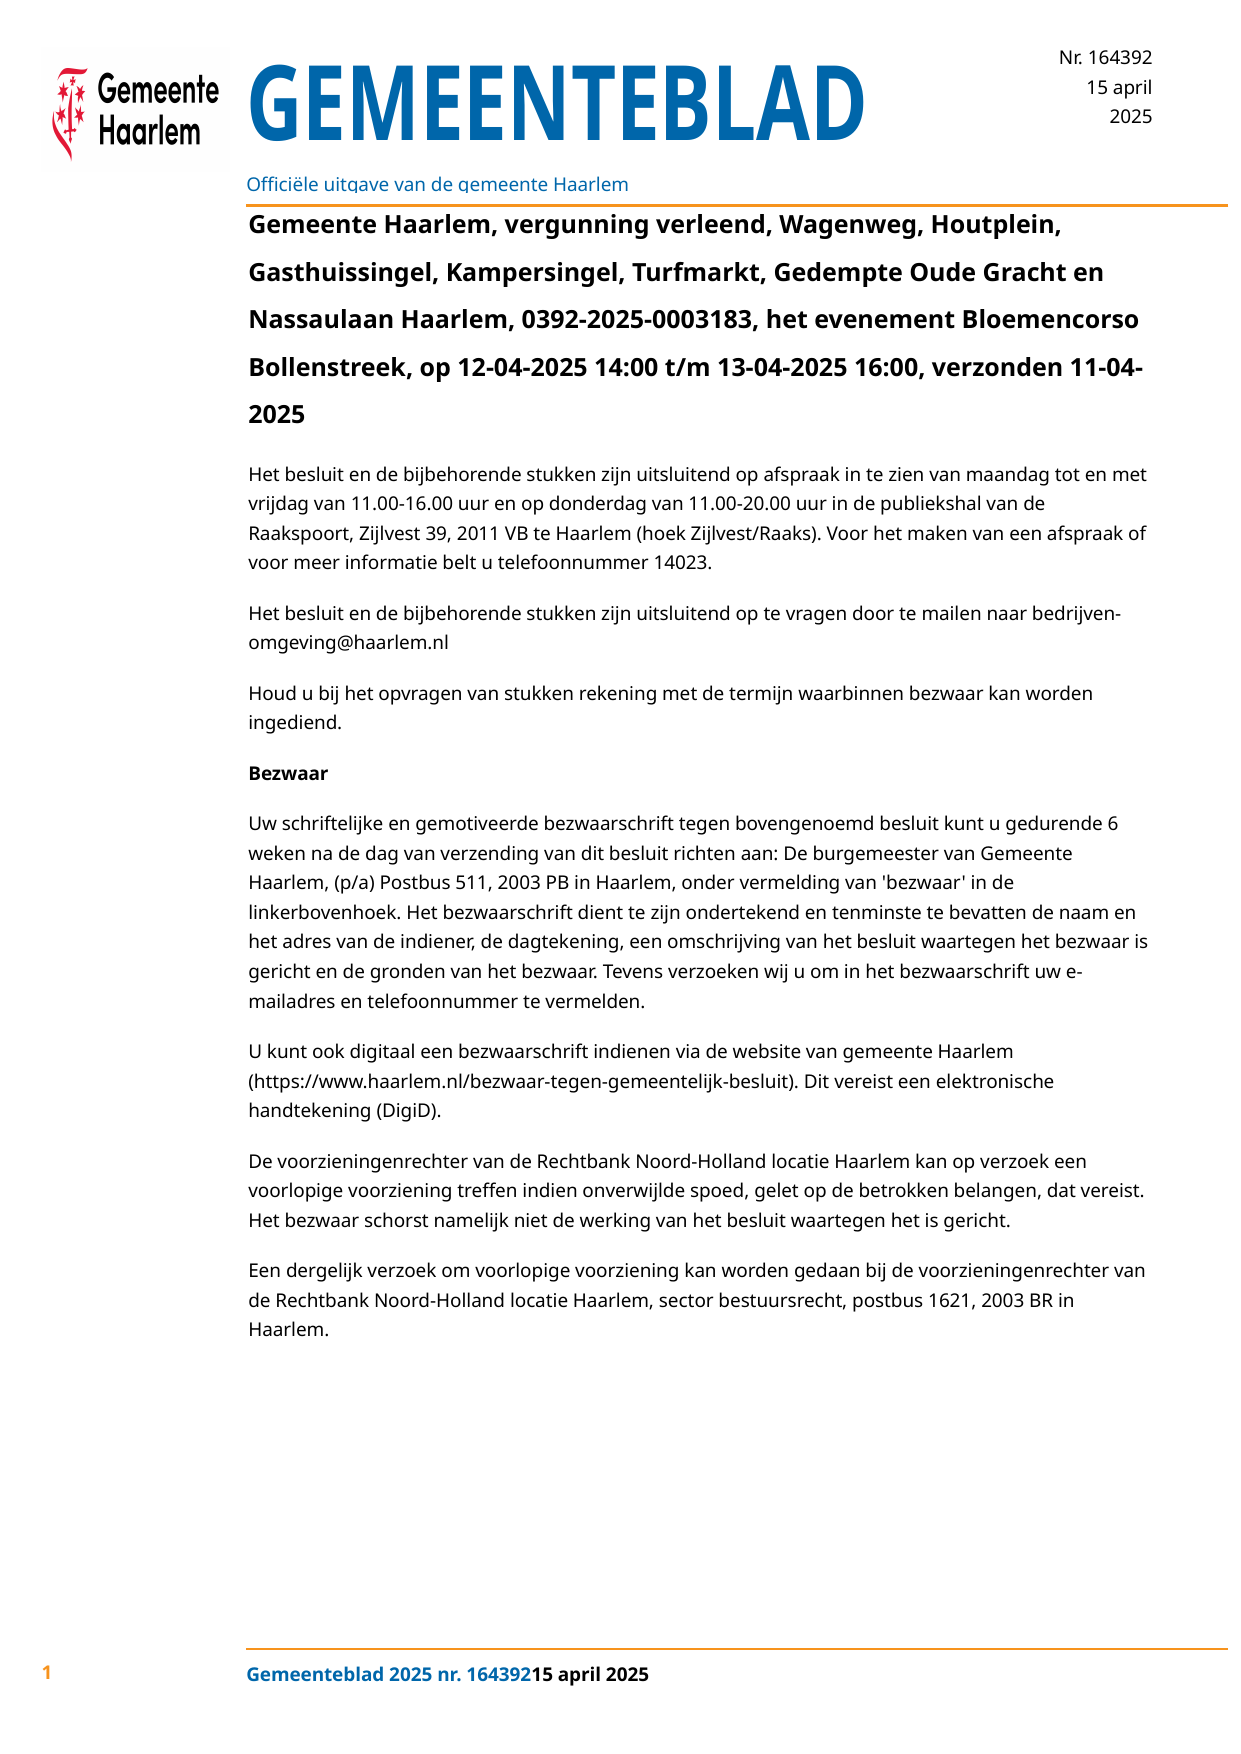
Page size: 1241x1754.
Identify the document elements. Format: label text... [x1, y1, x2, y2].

text Bezwaar [248, 760, 1152, 786]
text De voorzieningenrechter van de Rechtbank Noord-Holland locatie Haarlem kan op verzoek een voorlopige voorziening treffen indien onverwijlde spoed, gelet op de betrokken belangen, dat vereist. Het bezwaar schorst namelijk niet de werking van het besluit waartegen het is gericht. [248, 1148, 1152, 1233]
text Gemeente Haarlem, vergunning verleend, Wagenweg, Houtplein, Gasthuissingel, Kampersingel, Turfmarkt, Gedempte Oude Gracht en Nassaulaan Haarlem, 0392-2025-0003183, het evenement Bloemencorso Bollenstreek, op 12-04-2025 14:00 t/m 13-04-2025 16:00, verzonden 11-04-2025 [248, 207, 1152, 431]
text U kunt ook digitaal een bezwaarschrift indienen via de website van gemeente Haarlem (https://www.haarlem.nl/bezwaar-tegen-gemeentelijk-besluit). Dit vereist een elektronische handtekening (DigiD). [248, 1038, 1152, 1123]
text Het besluit en de bijbehorende stukken zijn uitsluitend op te vragen door te mailen naar bedrijven-omgeving@haarlem.nl [248, 600, 1152, 655]
picture [41, 47, 231, 172]
text Het besluit en de bijbehorende stukken zijn uitsluitend op afspraak in te zien van maandag tot en met vrijdag van 11.00-16.00 uur en op donderdag van 11.00-20.00 uur in de publiekshal van de Raakspoort, Zijlvest 39, 2011 VB te Haarlem (hoek Zijlvest/Raaks). Voor het maken van een afspraak of voor meer informatie belt u telefoonnummer 14023. [248, 461, 1152, 575]
text Een dergelijk verzoek om voorlopige voorziening kan worden gedaan bij de voorzieningenrechter van de Rechtbank Noord-Holland locatie Haarlem, sector bestuursrecht, postbus 1621, 2003 BR in Haarlem. [248, 1257, 1152, 1342]
text Uw schriftelijke en gemotiveerde bezwaarschrift tegen bovengenoemd besluit kunt u gedurende 6 weken na de dag van verzending van dit besluit richten aan: De burgemeester van Gemeente Haarlem, (p/a) Postbus 511, 2003 PB in Haarlem, onder vermelding van 'bezwaar' in de linkerbovenhoek. Het bezwaarschrift dient te zijn ondertekend en tenminste te bevatten de naam en het adres van de indiener, de dagtekening, een omschrijving van het besluit waartegen het bezwaar is gericht en de gronden van het bezwaar. Tevens verzoeken wij u om in het bezwaarschrift uw e-mailadres en telefoonnummer te vermelden. [248, 810, 1152, 1013]
text Houd u bij het opvragen van stukken rekening met de termijn waarbinnen bezwaar kan worden ingediend. [248, 680, 1152, 735]
